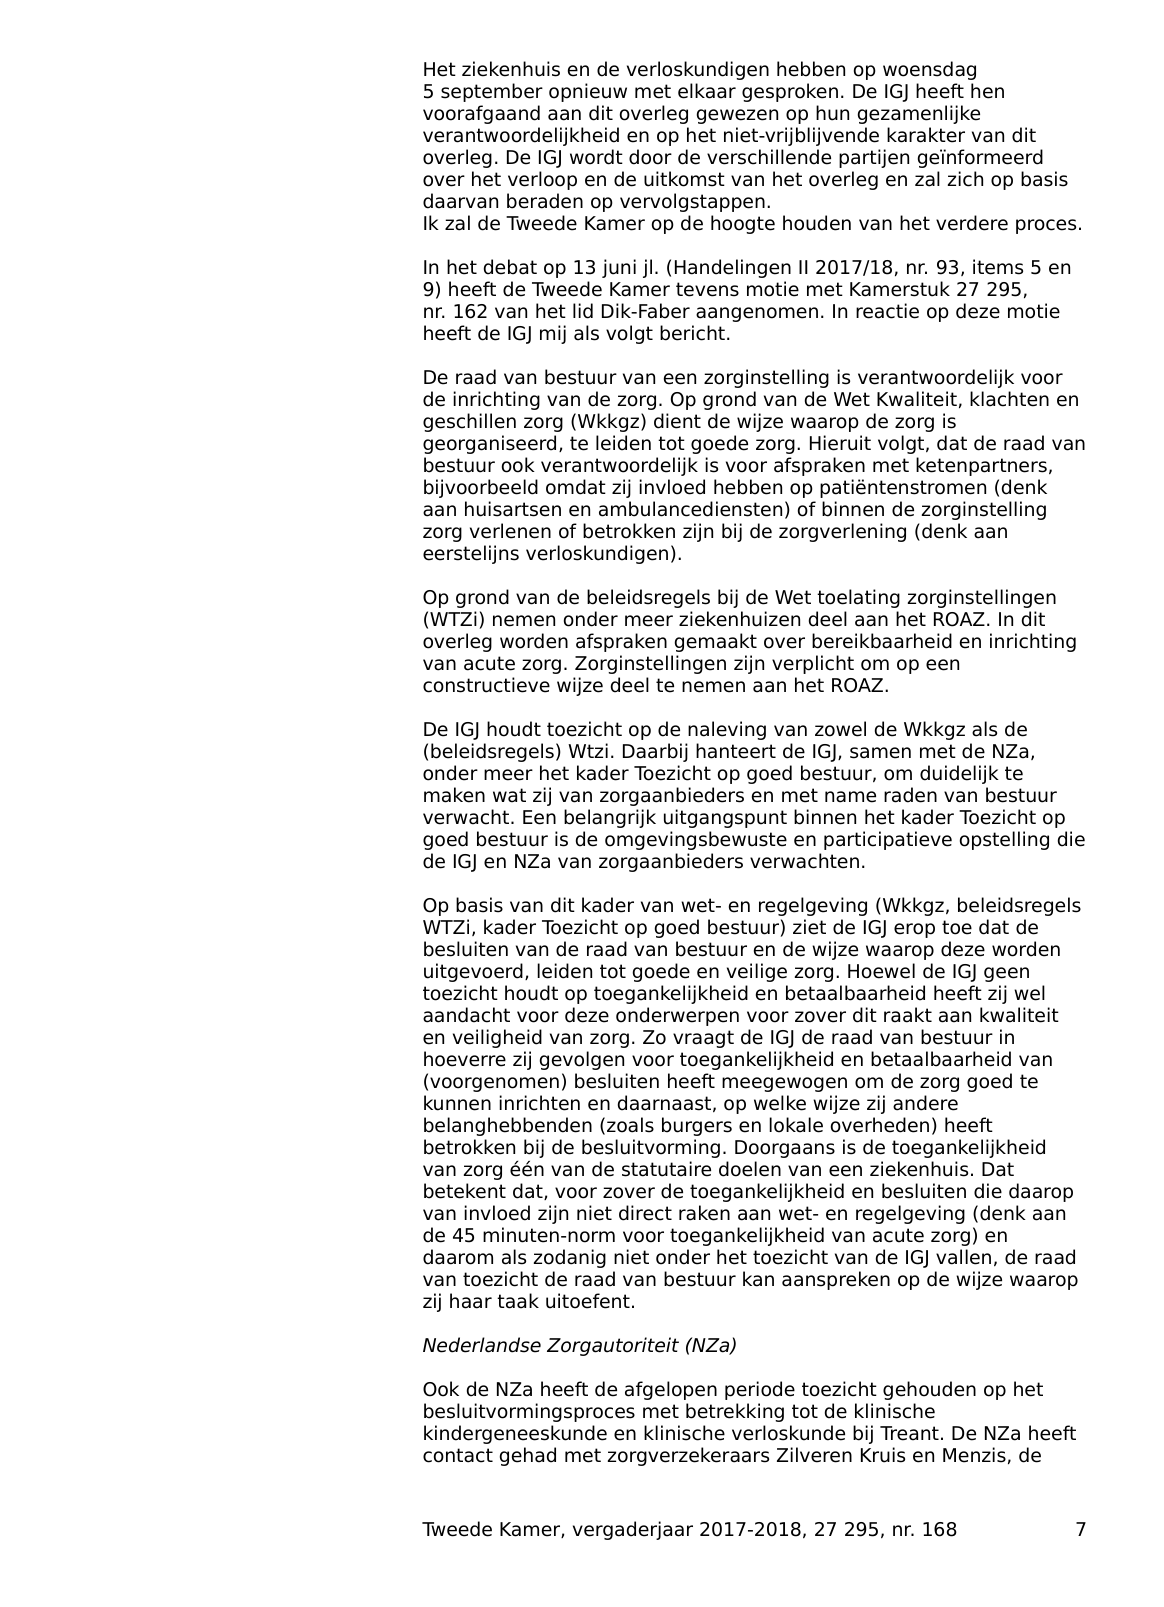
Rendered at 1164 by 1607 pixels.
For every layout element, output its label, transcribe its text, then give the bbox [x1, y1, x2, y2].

text Op grond van de beleidsregels bij de Wet toelating zorginstellingen (WTZi) nemen onder meer ziekenhuizen deel aan het ROAZ. In dit overleg worden afspraken gemaakt over bereikbaarheid en inrichting van acute zorg. Zorginstellingen zijn verplicht om op een constructieve wijze deel te nemen aan het ROAZ. [422, 587, 1087, 697]
text Ook de NZa heeft de afgelopen periode toezicht gehouden op het besluitvormingsproces met betrekking tot de klinische kindergeneeskunde en klinische verloskunde bij Treant. De NZa heeft contact gehad met zorgverzekeraars Zilveren Kruis en Menzis, de [422, 1379, 1087, 1467]
text In het debat op 13 juni jl. (Handelingen II 2017/18, nr. 93, items 5 en 9) heeft de Tweede Kamer tevens motie met Kamerstuk 27 295, nr. 162 van het lid Dik-Faber aangenomen. In reactie op deze motie heeft de IGJ mij als volgt bericht. [422, 257, 1087, 345]
text Ik zal de Tweede Kamer op de hoogte houden van het verdere proces. [422, 213, 1087, 235]
text De raad van bestuur van een zorginstelling is verantwoordelijk voor de inrichting van de zorg. Op grond van de Wet Kwaliteit, klachten en geschillen zorg (Wkkgz) dient de wijze waarop de zorg is georganiseerd, te leiden tot goede zorg. Hieruit volgt, dat de raad van bestuur ook verantwoordelijk is voor afspraken met ketenpartners, bijvoorbeeld omdat zij invloed hebben op patiëntenstromen (denk aan huisartsen en ambulancediensten) of binnen de zorginstelling zorg verlenen of betrokken zijn bij de zorgverlening (denk aan eerstelijns verloskundigen). [422, 367, 1087, 565]
text Het ziekenhuis en de verloskundigen hebben op woensdag 5 september opnieuw met elkaar gesproken. De IGJ heeft hen voorafgaand aan dit overleg gewezen op hun gezamenlijke verantwoordelijkheid en op het niet-vrijblijvende karakter van dit overleg. De IGJ wordt door de verschillende partijen geïnformeerd over het verloop en de uitkomst van het overleg en zal zich op basis daarvan beraden op vervolgstappen. [422, 59, 1087, 213]
text De IGJ houdt toezicht op de naleving van zowel de Wkkgz als de (beleidsregels) Wtzi. Daarbij hanteert de IGJ, samen met de NZa, onder meer het kader Toezicht op goed bestuur, om duidelijk te maken wat zij van zorgaanbieders en met name raden van bestuur verwacht. Een belangrijk uitgangspunt binnen het kader Toezicht op goed bestuur is de omgevingsbewuste en participatieve opstelling die de IGJ en NZa van zorgaanbieders verwachten. [422, 719, 1087, 873]
text Op basis van dit kader van wet- en regelgeving (Wkkgz, beleidsregels WTZi, kader Toezicht op goed bestuur) ziet de IGJ erop toe dat de besluiten van de raad van bestuur en de wijze waarop deze worden uitgevoerd, leiden tot goede en veilige zorg. Hoewel de IGJ geen toezicht houdt op toegankelijkheid en betaalbaarheid heeft zij wel aandacht voor deze onderwerpen voor zover dit raakt aan kwaliteit en veiligheid van zorg. Zo vraagt de IGJ de raad van bestuur in hoeverre zij gevolgen voor toegankelijkheid en betaalbaarheid van (voorgenomen) besluiten heeft meegewogen om de zorg goed te kunnen inrichten en daarnaast, op welke wijze zij andere belanghebbenden (zoals burgers en lokale overheden) heeft betrokken bij de besluitvorming. Doorgaans is de toegankelijkheid van zorg één van de statutaire doelen van een ziekenhuis. Dat betekent dat, voor zover de toegankelijkheid en besluiten die daarop van invloed zijn niet direct raken aan wet- en regelgeving (denk aan de 45 minuten-norm voor toegankelijkheid van acute zorg) en daarom als zodanig niet onder het toezicht van de IGJ vallen, de raad van toezicht de raad van bestuur kan aanspreken op de wijze waarop zij haar taak uitoefent. [422, 895, 1087, 1313]
subtitle Nederlandse Zorgautoriteit (NZa) [422, 1335, 1087, 1357]
